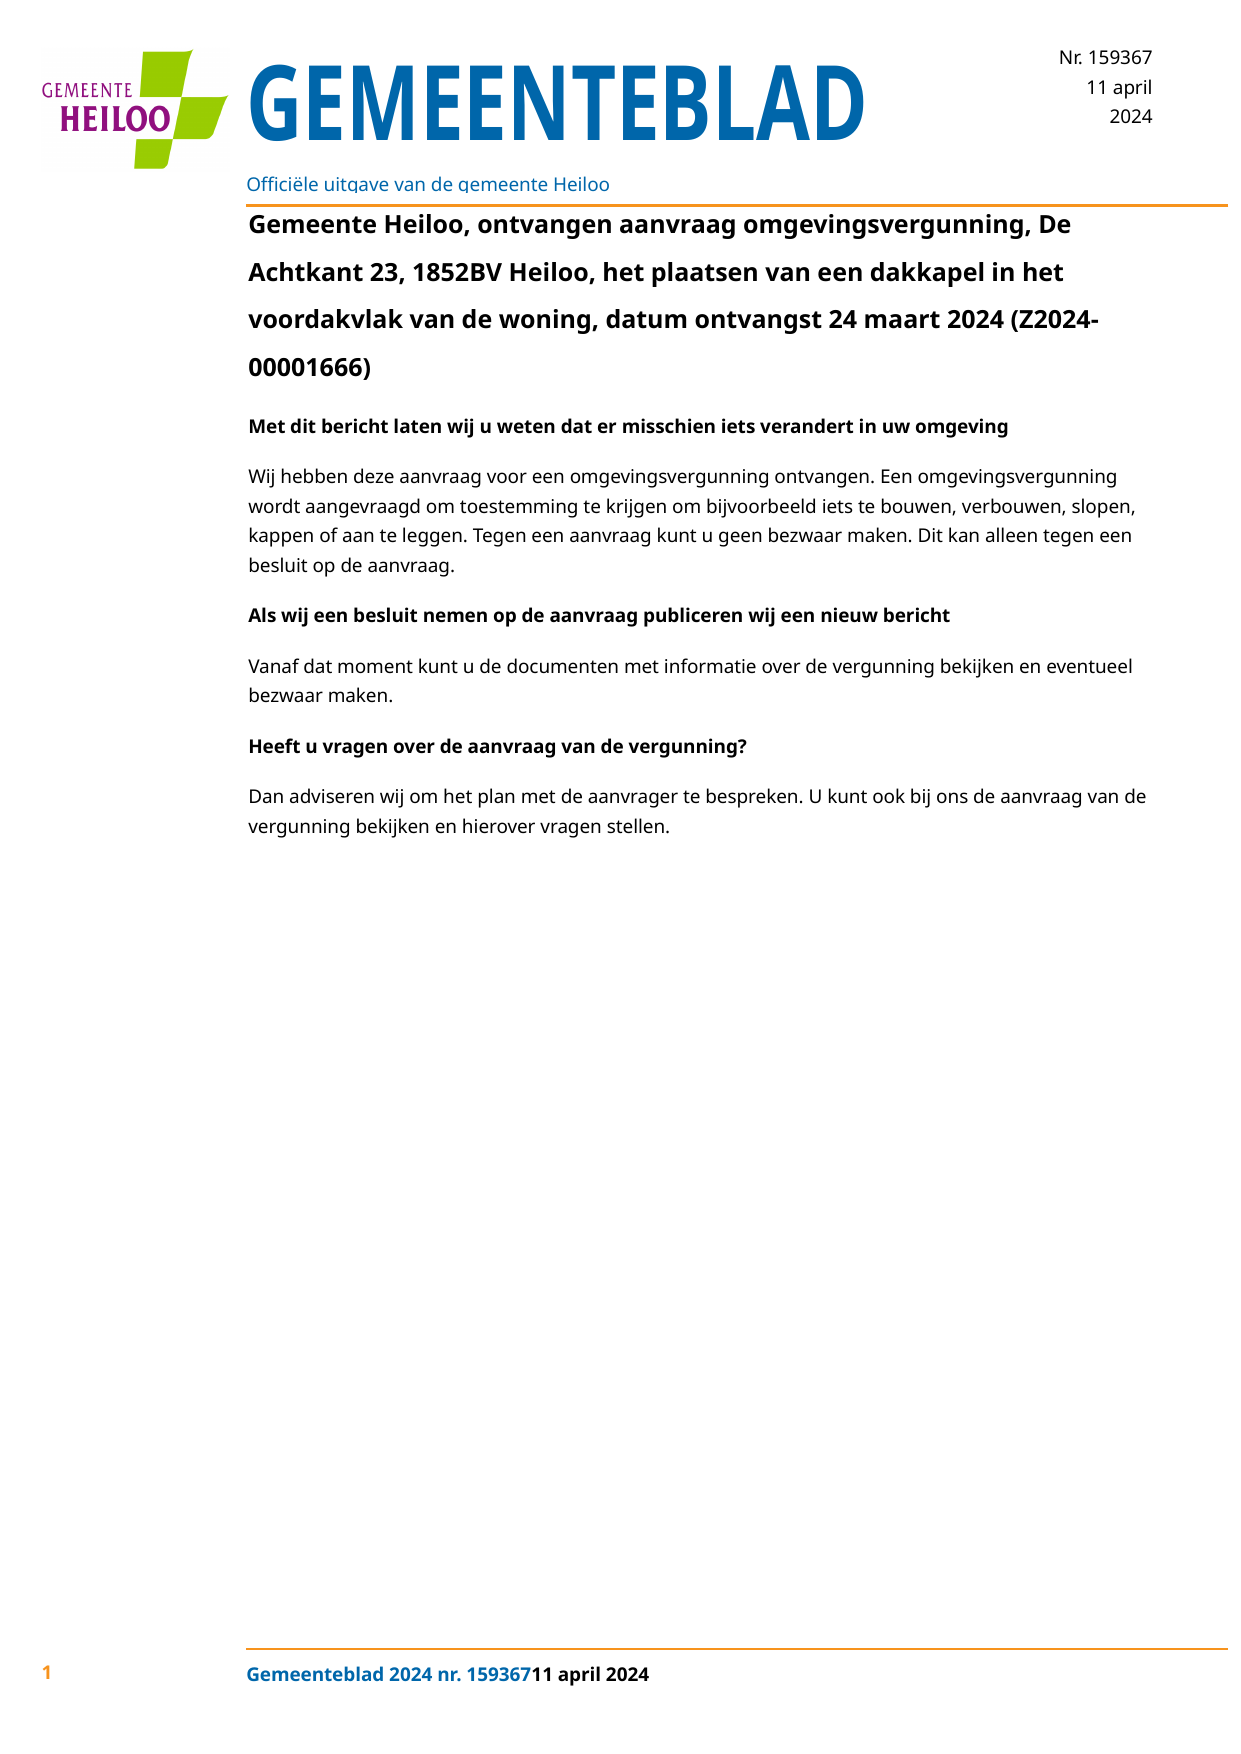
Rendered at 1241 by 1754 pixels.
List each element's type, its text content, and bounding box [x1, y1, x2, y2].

text Heeft u vragen over de aanvraag van de vergunning? [248, 733, 1152, 759]
picture [41, 47, 231, 172]
text Als wij een besluit nemen op de aanvraag publiceren wij een nieuw bericht [248, 603, 1152, 628]
text Dan adviseren wij om het plan met de aanvrager te bespreken. U kunt ook bij ons de aanvraag van de vergunning bekijken en hierover vragen stellen. [248, 783, 1152, 839]
text Met dit bericht laten wij u weten dat er misschien iets verandert in uw omgeving [248, 413, 1152, 439]
text Wij hebben deze aanvraag voor een omgevingsvergunning ontvangen. Een omgevingsvergunning wordt aangevraagd om toestemming te krijgen om bijvoorbeeld iets te bouwen, verbouwen, slopen, kappen of aan te leggen. Tegen een aanvraag kunt u geen bezwaar maken. Dit kan alleen tegen een besluit op de aanvraag. [248, 463, 1152, 578]
text Gemeente Heiloo, ontvangen aanvraag omgevingsvergunning, De Achtkant 23, 1852BV Heiloo, het plaatsen van een dakkapel in het voordakvlak van de woning, datum ontvangst 24 maart 2024 (Z2024-00001666) [248, 207, 1152, 384]
text Vanaf dat moment kunt u de documenten met informatie over de vergunning bekijken en eventueel bezwaar maken. [248, 653, 1152, 708]
